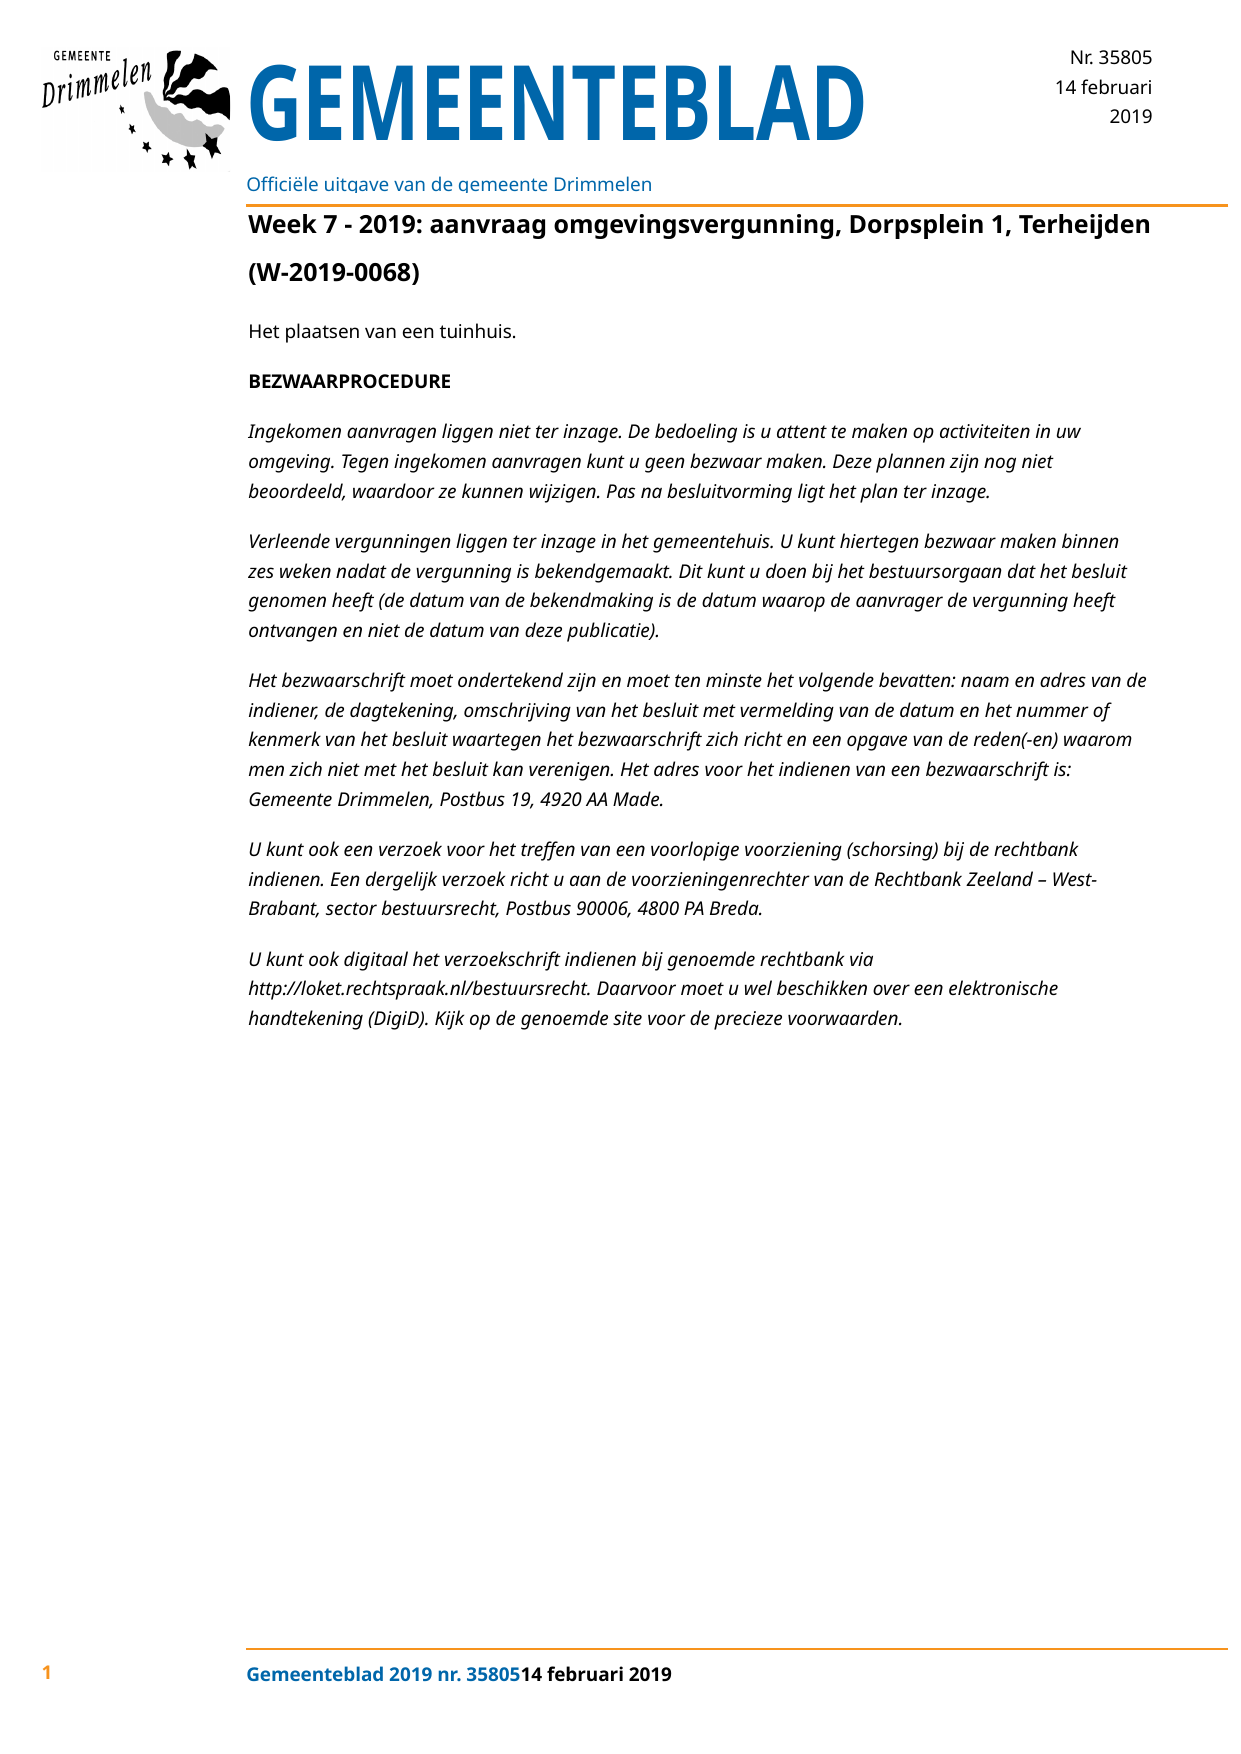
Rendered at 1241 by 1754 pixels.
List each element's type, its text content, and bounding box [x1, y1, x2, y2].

text U kunt ook een verzoek voor het treffen van een voorlopige voorziening (schorsing) bij de rechtbank indienen. Een dergelijk verzoek richt u aan de voorzieningenrechter van de Rechtbank Zeeland – West-Brabant, sector bestuursrecht, Postbus 90006, 4800 PA Breda. [248, 836, 1152, 921]
text BEZWAARPROCEDURE [248, 368, 1152, 394]
text U kunt ook digitaal het verzoekschrift indienen bij genoemde rechtbank via http://loket.rechtspraak.nl/bestuursrecht. Daarvoor moet u wel beschikken over een elektronische handtekening (DigiD). Kijk op de genoemde site voor de precieze voorwaarden. [248, 946, 1152, 1031]
picture [41, 47, 231, 172]
text Week 7 - 2019: aanvraag omgevingsvergunning, Dorpsplein 1, Terheijden (W-2019-0068) [248, 207, 1152, 288]
text Het plaatsen van een tuinhuis. [248, 318, 1152, 344]
text Het bezwaarschrift moet ondertekend zijn en moet ten minste het volgende bevatten: naam en adres van de indiener, de dagtekening, omschrijving van het besluit met vermelding van de datum en het nummer of kenmerk van het besluit waartegen het bezwaarschrift zich richt en een opgave van de reden(-en) waarom men zich niet met het besluit kan verenigen. Het adres voor het indienen van een bezwaarschrift is: Gemeente Drimmelen, Postbus 19, 4920 AA Made. [248, 667, 1152, 812]
text Verleende vergunningen liggen ter inzage in het gemeentehuis. U kunt hiertegen bezwaar maken binnen zes weken nadat de vergunning is bekendgemaakt. Dit kunt u doen bij het bestuursorgaan dat het besluit genomen heeft (de datum van de bekendmaking is de datum waarop de aanvrager de vergunning heeft ontvangen en niet de datum van deze publicatie). [248, 528, 1152, 643]
text Ingekomen aanvragen liggen niet ter inzage. De bedoeling is u attent te maken op activiteiten in uw omgeving. Tegen ingekomen aanvragen kunt u geen bezwaar maken. Deze plannen zijn nog niet beoordeeld, waardoor ze kunnen wijzigen. Pas na besluitvorming ligt het plan ter inzage. [248, 419, 1152, 504]
